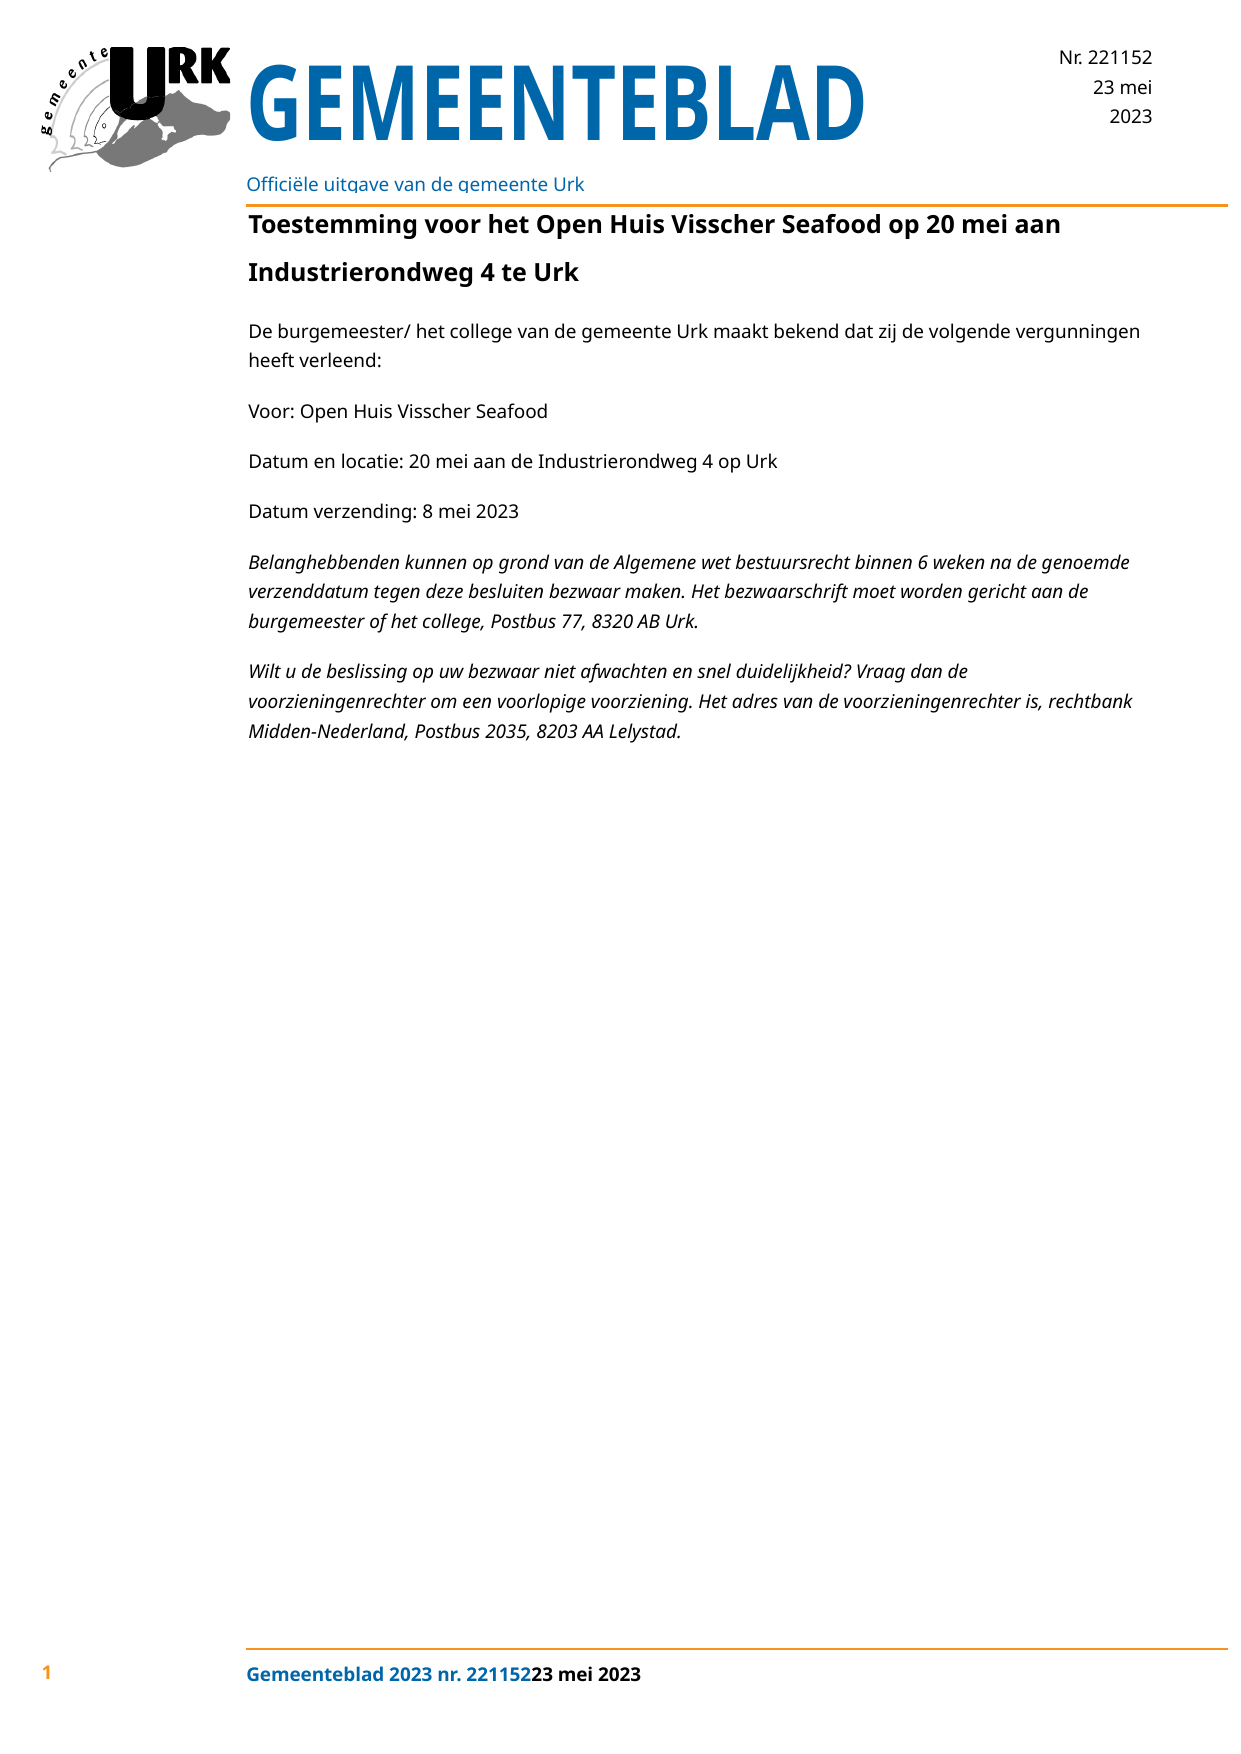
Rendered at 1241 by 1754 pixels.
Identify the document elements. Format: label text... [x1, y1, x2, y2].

text Wilt u de beslissing op uw bezwaar niet afwachten en snel duidelijkheid? Vraag dan de voorzieningenrechter om een voorlopige voorziening. Het adres van de voorzieningenrechter is, rechtbank Midden-Nederland, Postbus 2035, 8203 AA Lelystad. [248, 659, 1152, 744]
text Datum verzending: 8 mei 2023 [248, 499, 1152, 524]
text Toestemming voor het Open Huis Visscher Seafood op 20 mei aan Industrierondweg 4 te Urk [248, 207, 1152, 288]
text De burgemeester/ het college van de gemeente Urk maakt bekend dat zij de volgende vergunningen heeft verleend: [248, 318, 1152, 373]
picture [41, 47, 231, 172]
text Voor: Open Huis Visscher Seafood [248, 398, 1152, 424]
text Datum en locatie: 20 mei aan de Industrierondweg 4 op Urk [248, 448, 1152, 474]
text Belanghebbenden kunnen op grond van de Algemene wet bestuursrecht binnen 6 weken na de genoemde verzenddatum tegen deze besluiten bezwaar maken. Het bezwaarschrift moet worden gericht aan de burgemeester of het college, Postbus 77, 8320 AB Urk. [248, 549, 1152, 634]
